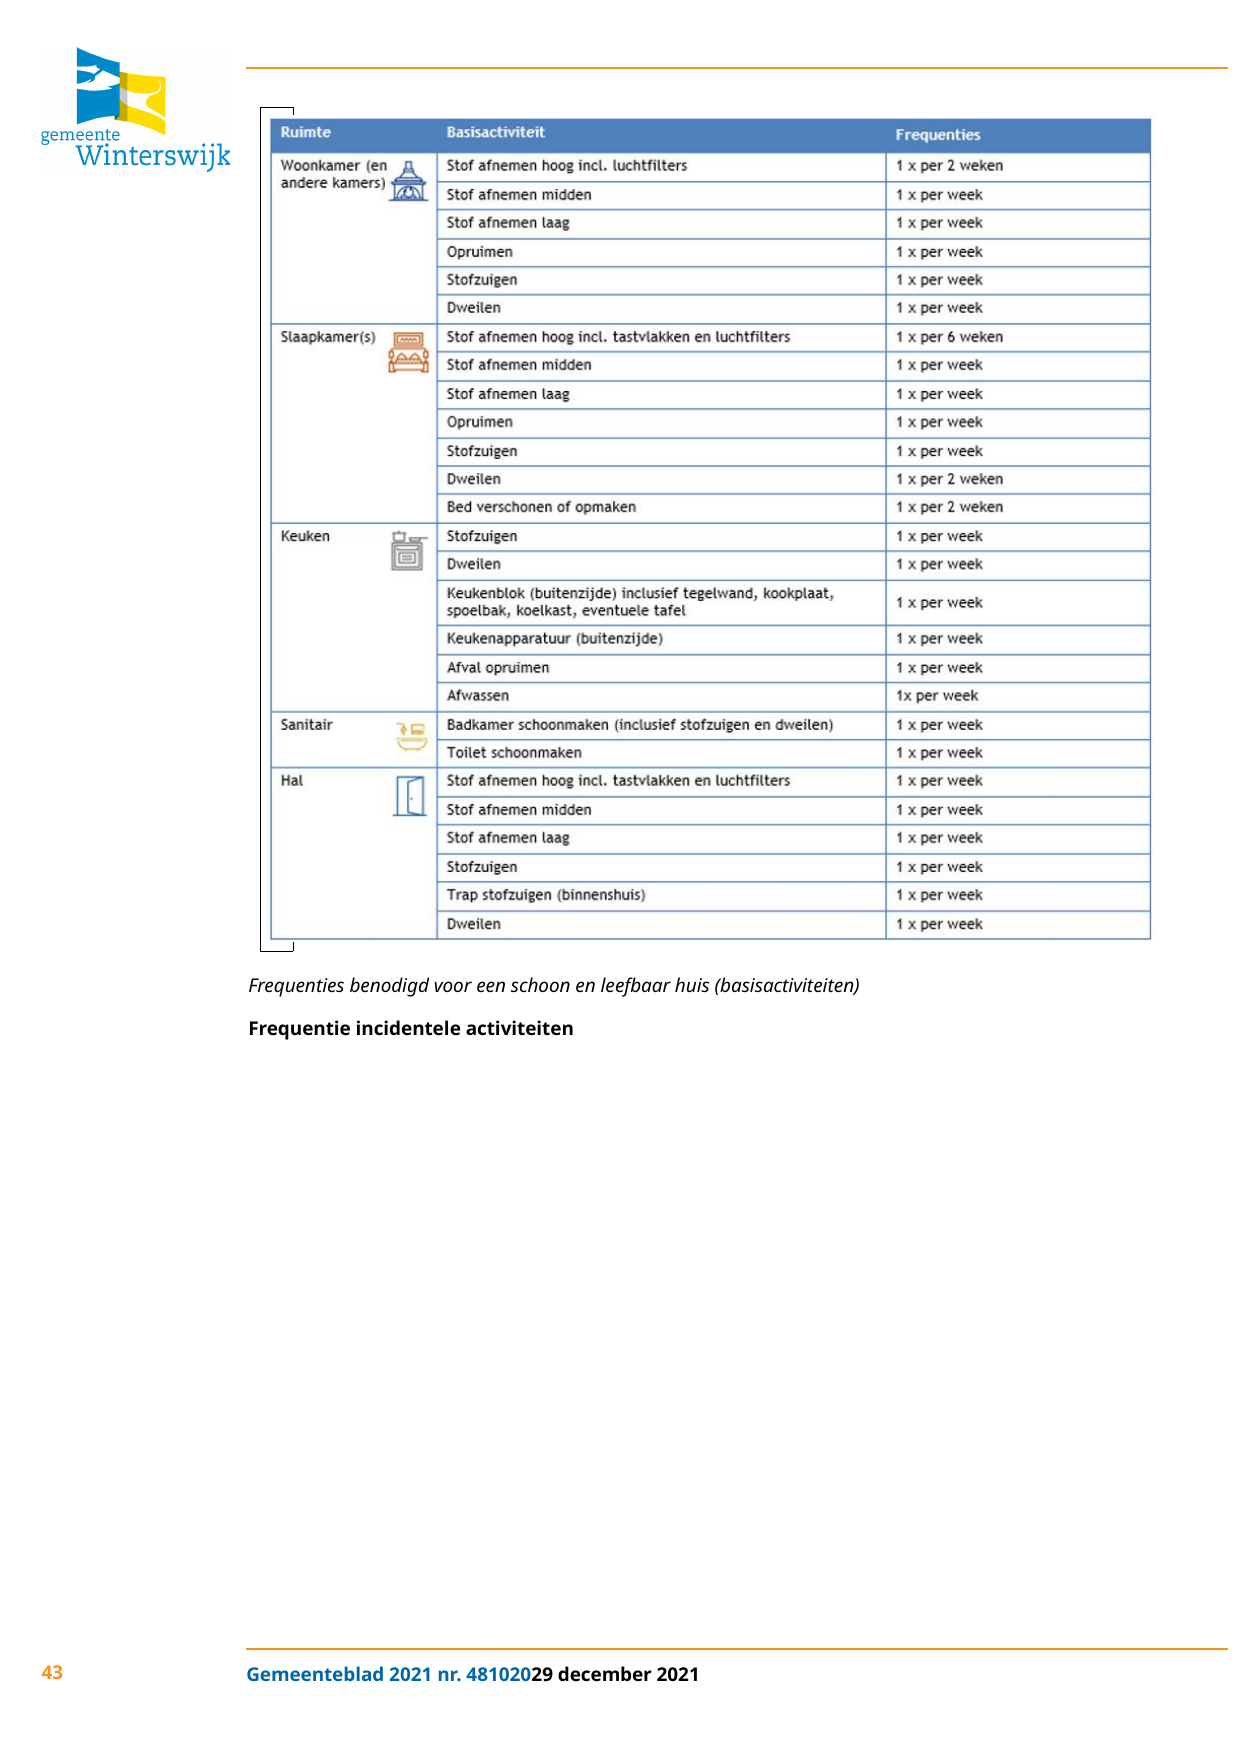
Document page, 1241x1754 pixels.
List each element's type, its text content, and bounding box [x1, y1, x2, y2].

picture [41, 47, 231, 172]
picture [268, 115, 1155, 942]
text Frequenties benodigd voor een schoon en leefbaar huis (basisactiviteiten) [248, 972, 1152, 998]
picture [225, 153, 231, 162]
text Frequentie incidentele activiteiten [248, 1015, 1152, 1041]
